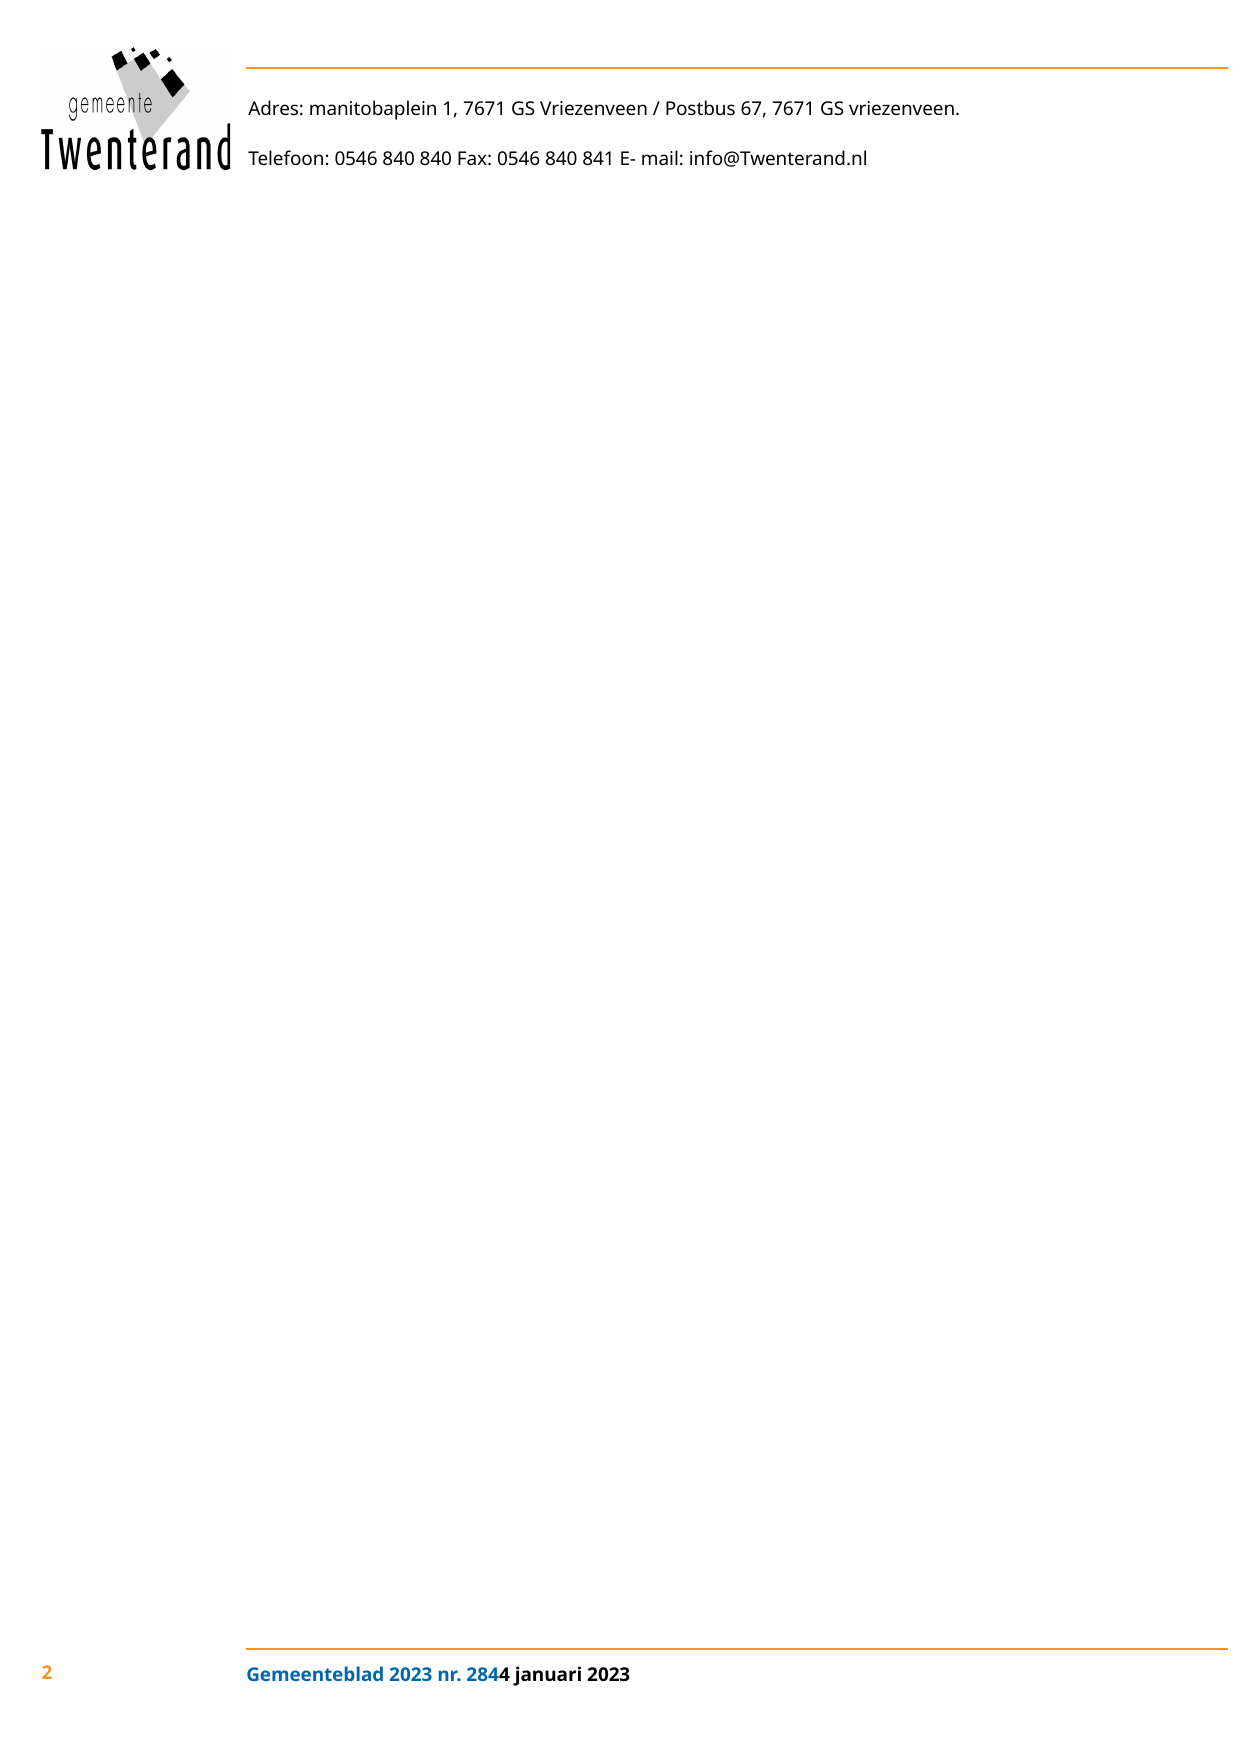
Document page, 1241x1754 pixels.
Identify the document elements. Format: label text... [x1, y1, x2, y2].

text Adres: manitobaplein 1, 7671 GS Vriezenveen / Postbus 67, 7671 GS vriezenveen. [248, 95, 1152, 121]
picture [41, 47, 231, 172]
text Telefoon: 0546 840 840 Fax: 0546 840 841 E- mail: info@Twenterand.nl [248, 145, 1152, 171]
